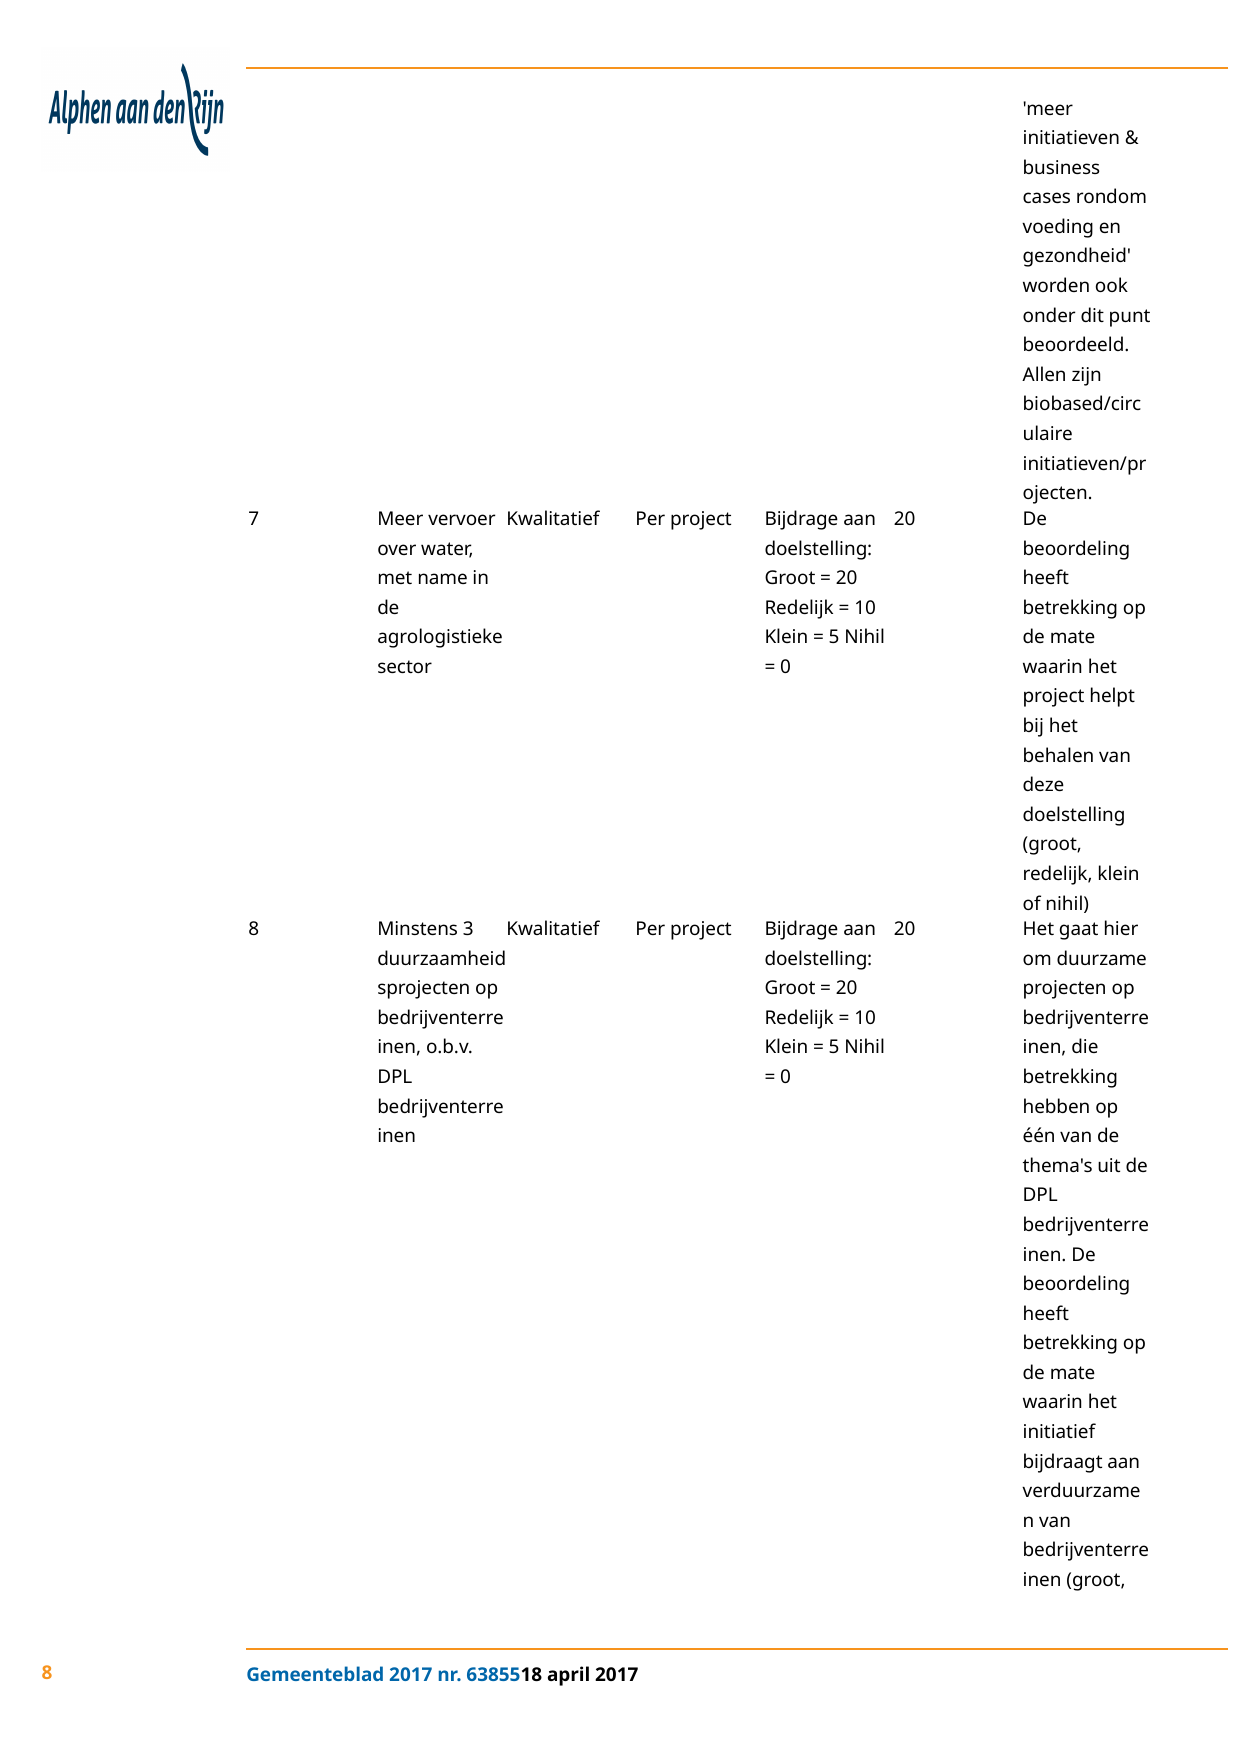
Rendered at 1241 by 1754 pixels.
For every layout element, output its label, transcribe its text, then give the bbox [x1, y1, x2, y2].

table_cell Kwalitatief [506, 505, 635, 915]
table_cell Bijdrage aan doelstelling: Groot = 20 Redelijk = 10 Klein = 5 Nihil = 0 [764, 505, 893, 915]
table_cell Per project [635, 915, 764, 1592]
table_cell 'meer initiatieven & business cases rondom voeding en gezondheid' worden ook onder dit punt beoordeeld. Allen zijn biobased/circulaire initiatieven/projecten. [1023, 95, 1152, 505]
table_cell [248, 95, 377, 505]
table_cell [506, 95, 635, 505]
table_cell Kwalitatief [506, 915, 635, 1592]
table_cell [894, 95, 1022, 505]
table_cell Meer vervoer over water, met name in de agrologistieke sector [377, 505, 506, 915]
table_cell Het gaat hier om duurzame projecten op bedrijventerreinen, die betrekking hebben op één van de thema's uit de DPL bedrijventerreinen. De beoordeling heeft betrekking op de mate waarin het initiatief bijdraagt aan verduurzamen van bedrijventerreinen (groot, [1023, 915, 1152, 1592]
table_cell 7 [248, 505, 377, 915]
table_cell [764, 95, 893, 505]
table_cell Per project [635, 505, 764, 915]
table_cell 20 [894, 915, 1022, 1592]
table_cell 8 [248, 915, 377, 1592]
table_cell De beoordeling heeft betrekking op de mate waarin het project helpt bij het behalen van deze doelstelling (groot, redelijk, klein of nihil) [1023, 505, 1152, 915]
table_cell Minstens 3 duurzaamheidsprojecten op bedrijventerreinen, o.b.v. DPL bedrijventerreinen [377, 915, 506, 1592]
table_cell [635, 95, 764, 505]
picture [41, 47, 231, 172]
table_cell Bijdrage aan doelstelling: Groot = 20 Redelijk = 10 Klein = 5 Nihil = 0 [764, 915, 893, 1592]
table_cell [377, 95, 506, 505]
table_cell 20 [894, 505, 1022, 915]
